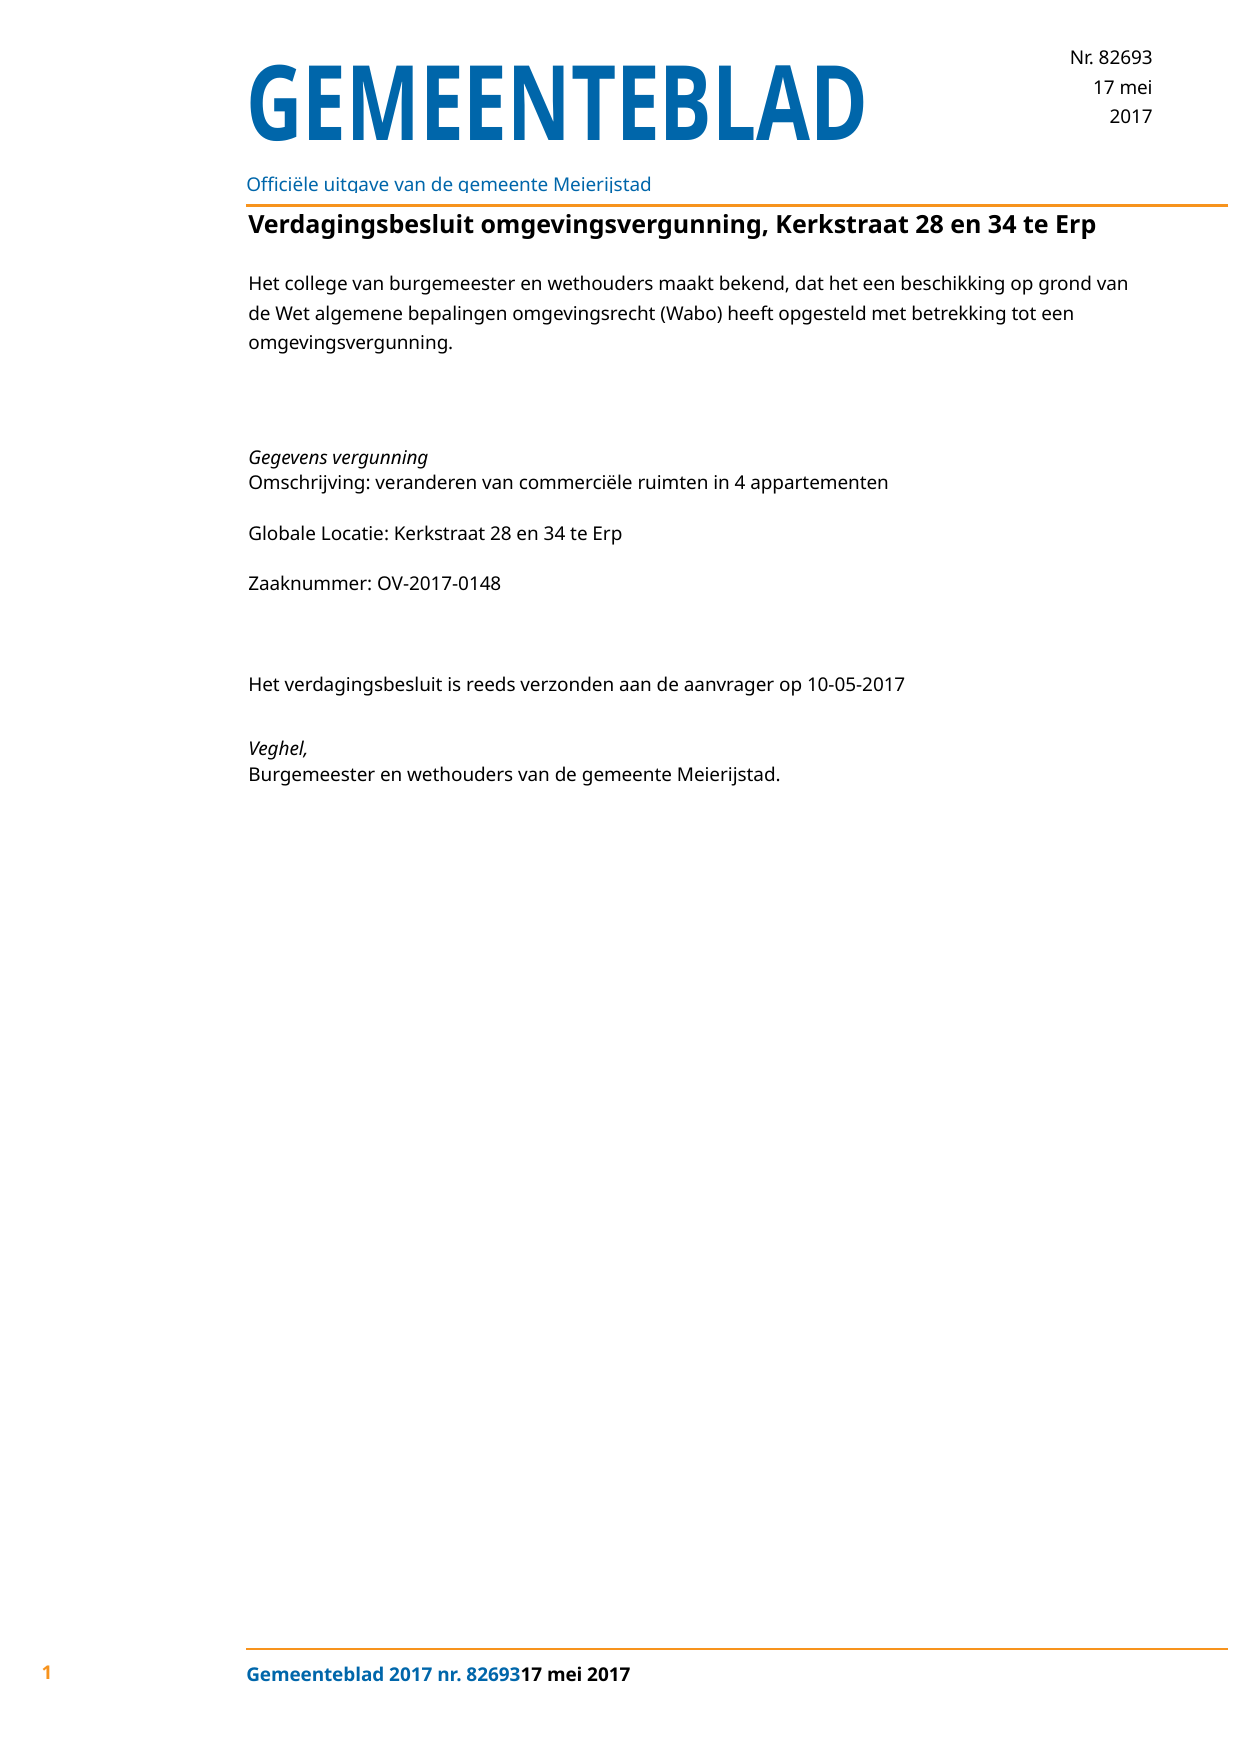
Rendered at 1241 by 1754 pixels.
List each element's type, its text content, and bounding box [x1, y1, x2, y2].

text Omschrijving: veranderen van commerciële ruimten in 4 appartementen [248, 469, 1152, 495]
picture [41, 47, 231, 172]
text Globale Locatie: Kerkstraat 28 en 34 te Erp [248, 520, 1152, 546]
text Burgemeester en wethouders van de gemeente Meierijstad. [248, 761, 1152, 787]
text Het college van burgemeester en wethouders maakt bekend, dat het een beschikking op grond van de Wet algemene bepalingen omgevingsrecht (Wabo) heeft opgesteld met betrekking tot een omgevingsvergunning. [248, 270, 1152, 355]
text Verdagingsbesluit omgevingsvergunning, Kerkstraat 28 en 34 te Erp [248, 207, 1152, 241]
text Het verdagingsbesluit is reeds verzonden aan de aanvrager op 10-05-2017 [248, 671, 1152, 697]
text Zaaknummer: OV-2017-0148 [248, 570, 1152, 596]
text Veghel, [248, 735, 1152, 761]
text Gegevens vergunning [248, 444, 1152, 469]
